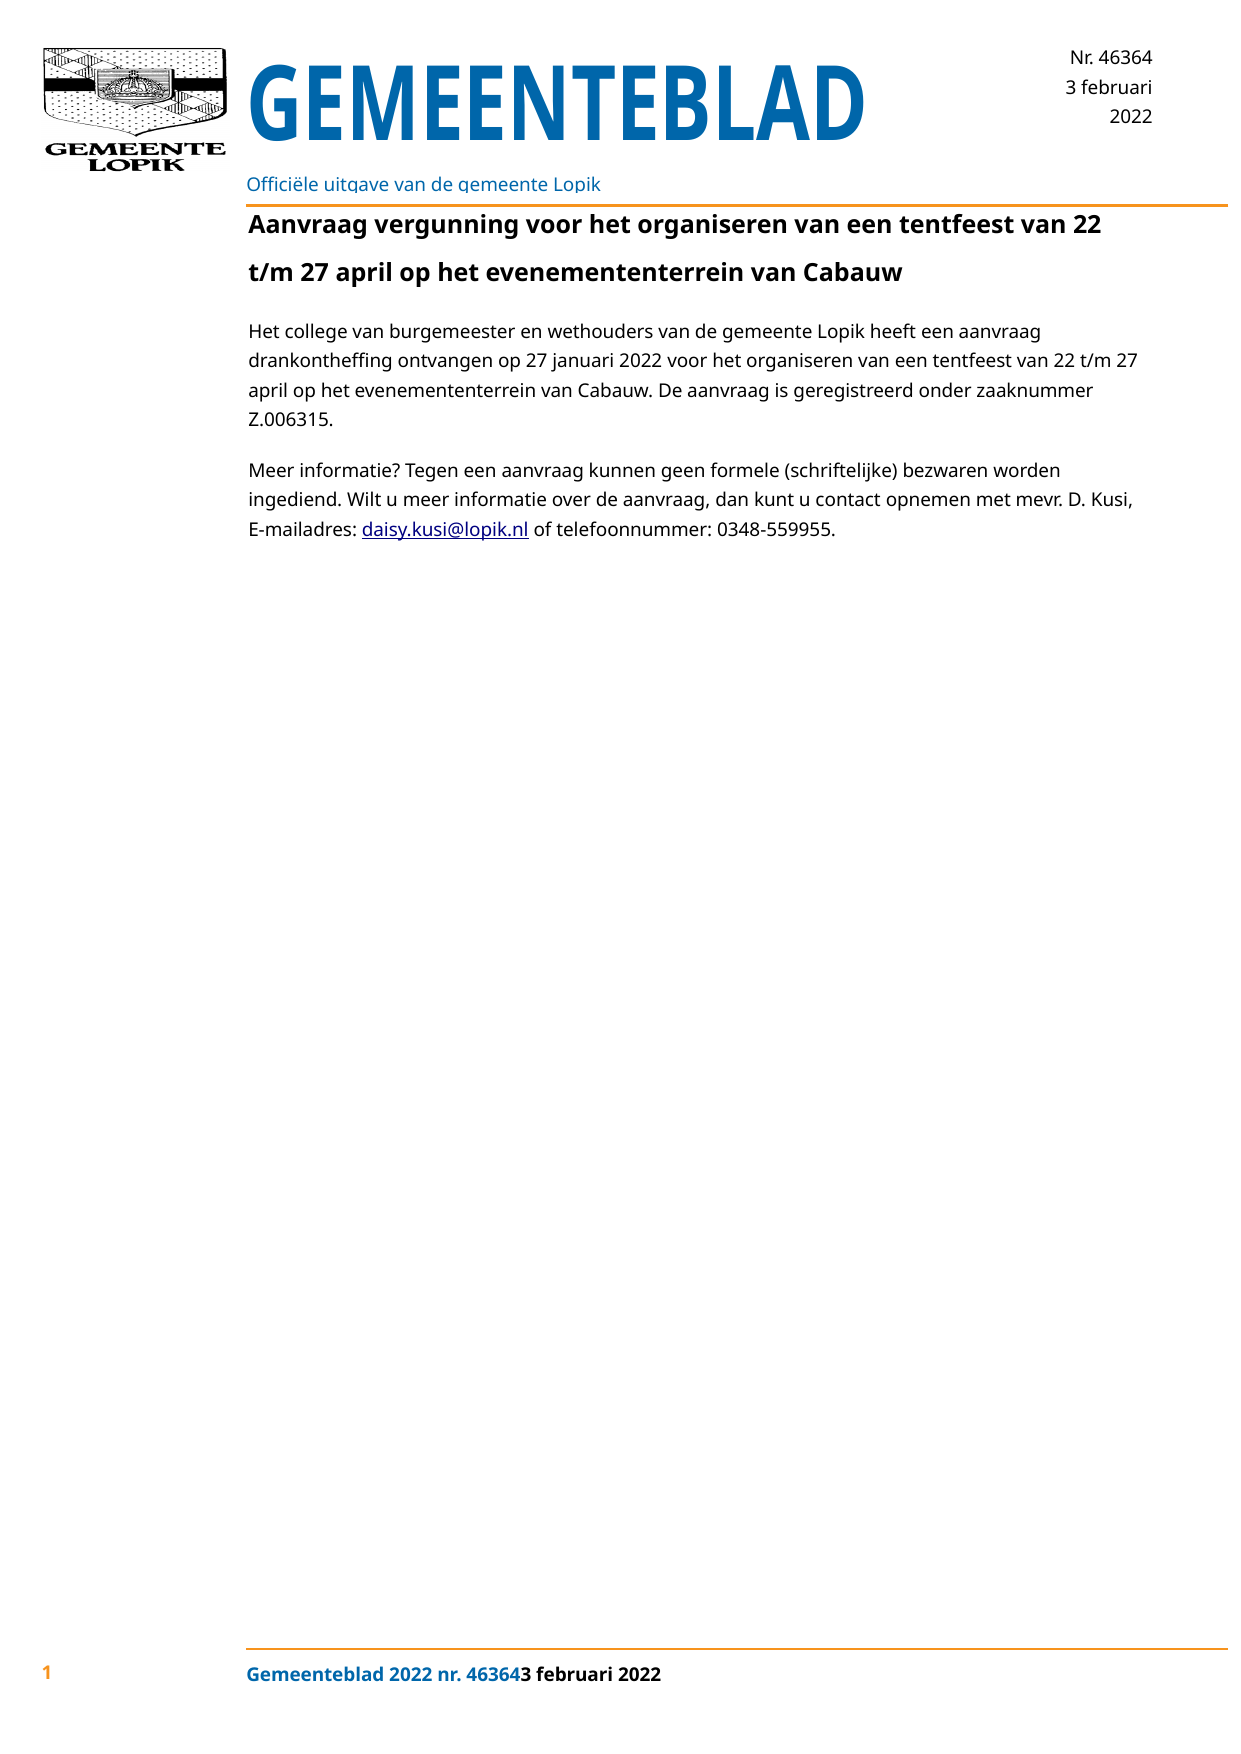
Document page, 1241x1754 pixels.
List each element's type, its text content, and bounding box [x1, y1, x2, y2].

text Het college van burgemeester en wethouders van de gemeente Lopik heeft een aanvraag drankontheffing ontvangen op 27 januari 2022 voor het organiseren van een tentfeest van 22 t/m 27 april op het evenemententerrein van Cabauw. De aanvraag is geregistreerd onder zaaknummer Z.006315. [248, 318, 1152, 432]
text Meer informatie? Tegen een aanvraag kunnen geen formele (schriftelijke) bezwaren worden ingediend. Wilt u meer informatie over de aanvraag, dan kunt u contact opnemen met mevr. D. Kusi, E-mailadres: daisy.kusi@lopik.nl of telefoonnummer: 0348-559955. [248, 457, 1152, 542]
picture [41, 47, 231, 172]
text Aanvraag vergunning voor het organiseren van een tentfeest van 22 t/m 27 april op het evenemententerrein van Cabauw [248, 207, 1152, 288]
